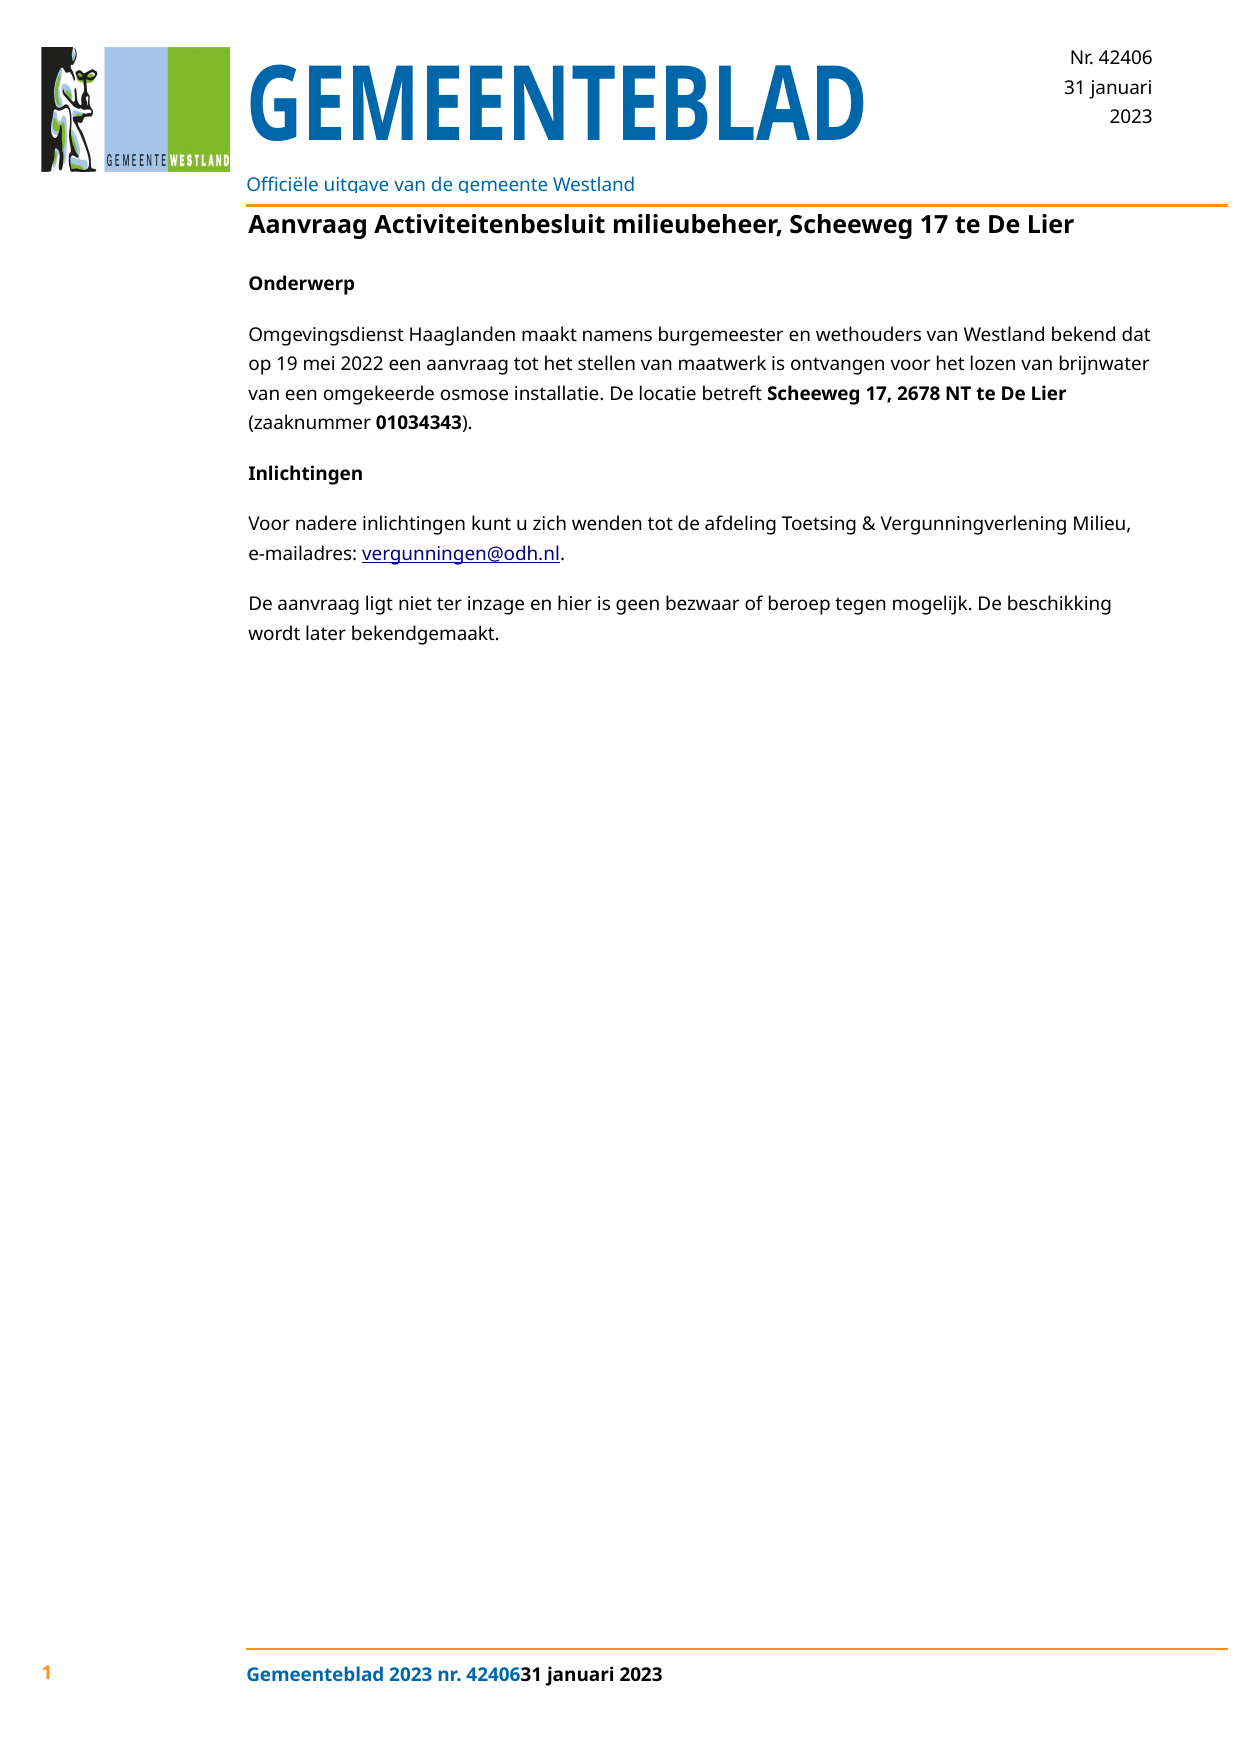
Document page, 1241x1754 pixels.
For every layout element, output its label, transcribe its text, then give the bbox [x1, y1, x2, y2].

text De aanvraag ligt niet ter inzage en hier is geen bezwaar of beroep tegen mogelijk. De beschikking wordt later bekendgemaakt. [248, 590, 1152, 646]
text Onderwerp [248, 270, 1152, 296]
text Aanvraag Activiteitenbesluit milieubeheer, Scheeweg 17 te De Lier [248, 207, 1152, 241]
text Inlichtingen [248, 460, 1152, 486]
picture [41, 47, 231, 172]
text Voor nadere inlichtingen kunt u zich wenden tot de afdeling Toetsing & Vergunningverlening Milieu, e-mailadres: vergunningen@odh.nl. [248, 510, 1152, 566]
text Omgevingsdienst Haaglanden maakt namens burgemeester en wethouders van Westland bekend dat op 19 mei 2022 een aanvraag tot het stellen van maatwerk is ontvangen voor het lozen van brijnwater van een omgekeerde osmose installatie. De locatie betreft Scheeweg 17, 2678 NT te De Lier (zaaknummer 01034343). [248, 321, 1152, 435]
